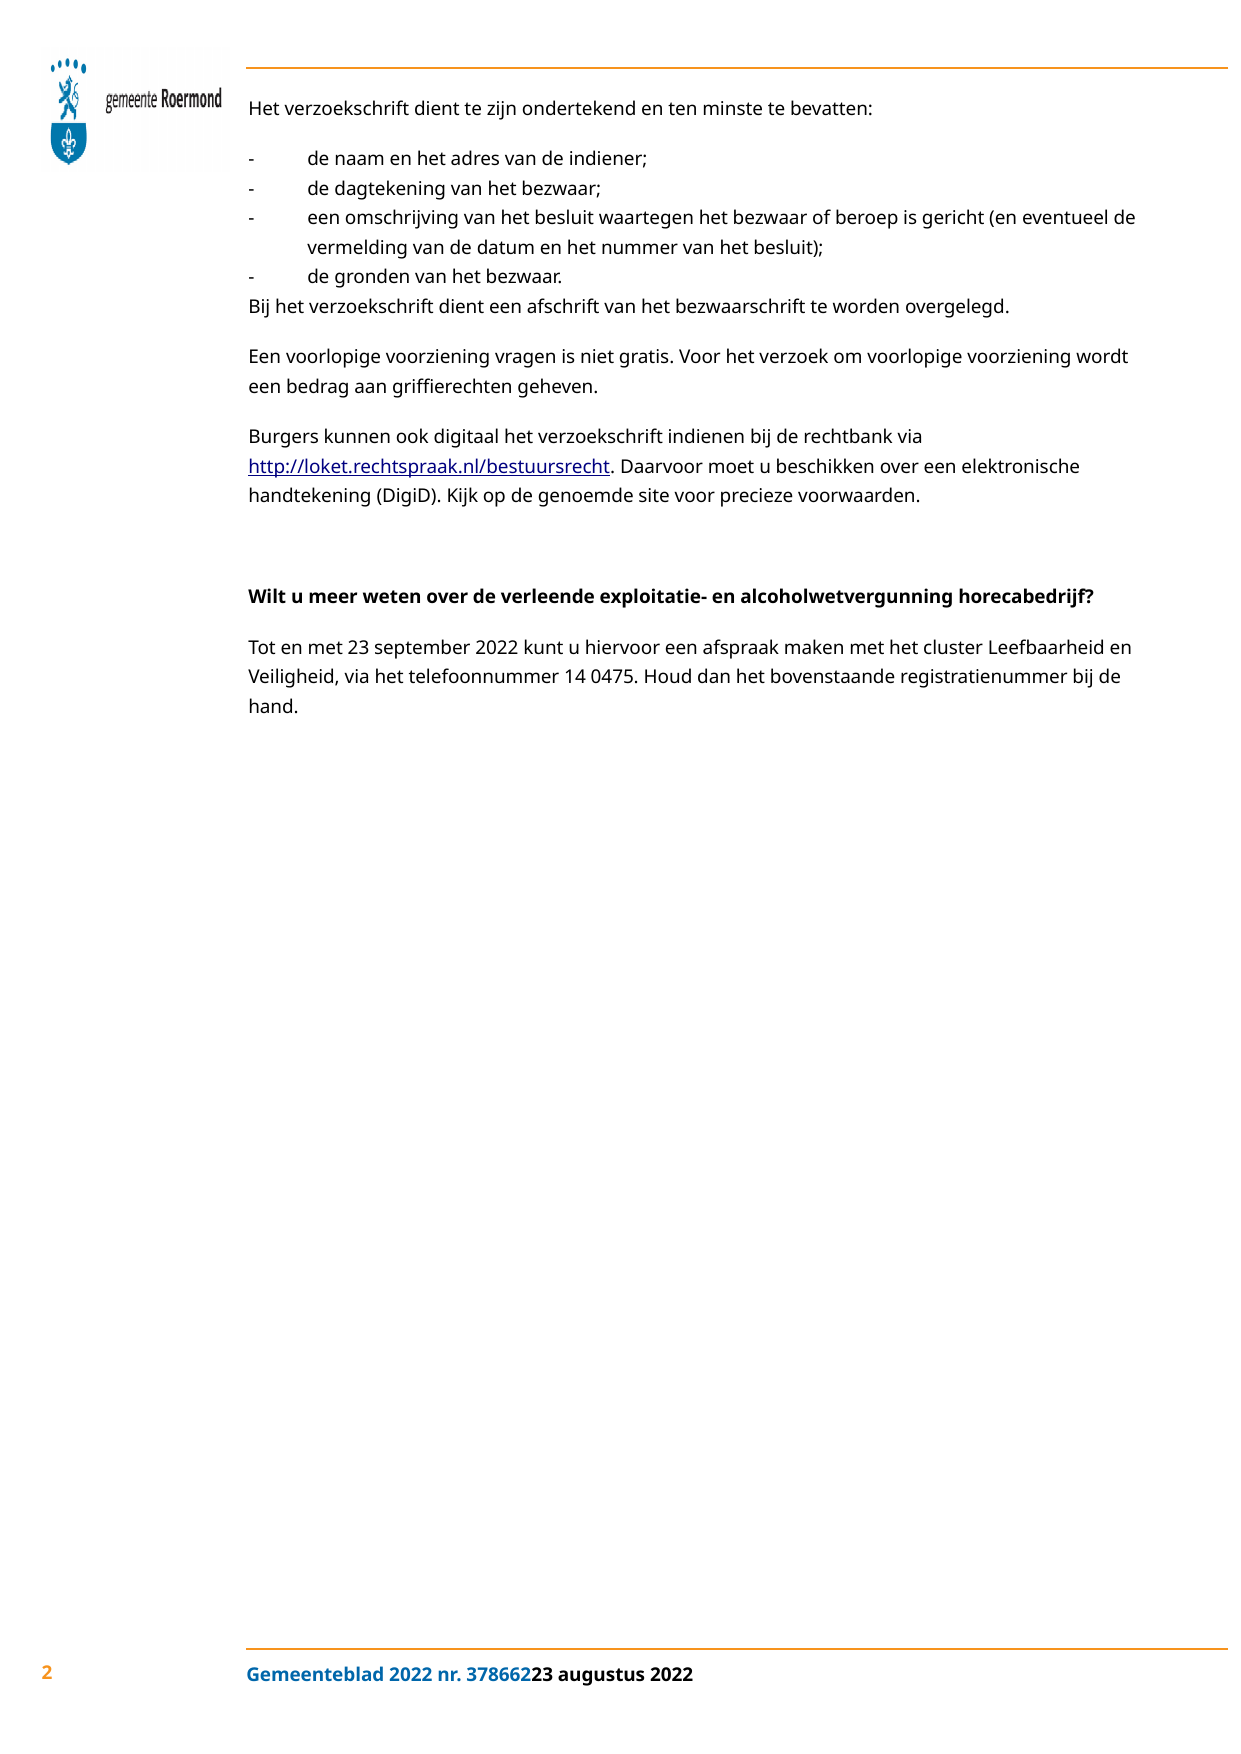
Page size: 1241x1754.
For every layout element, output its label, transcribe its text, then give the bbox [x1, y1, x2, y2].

list een omschrijving van het besluit waartegen het bezwaar of beroep is gericht (en eventueel de vermelding van de datum en het nummer van het besluit); [248, 204, 1152, 260]
list de gronden van het bezwaar. [248, 263, 1152, 289]
list de dagtekening van het bezwaar; [248, 175, 1152, 201]
text Tot en met 23 september 2022 kunt u hiervoor een afspraak maken met het cluster Leefbaarheid en Veiligheid, via het telefoonnummer 14 0475. Houd dan het bovenstaande registratienummer bij de hand. [248, 634, 1152, 719]
text Bij het verzoekschrift dient een afschrift van het bezwaarschrift te worden overgelegd. [248, 293, 1152, 319]
list de naam en het adres van de indiener; [248, 145, 1152, 171]
text Burgers kunnen ook digitaal het verzoekschrift indienen bij de rechtbank via http://loket.rechtspraak.nl/bestuursrecht. Daarvoor moet u beschikken over een elektronische handtekening (DigiD). Kijk op de genoemde site voor precieze voorwaarden. [248, 423, 1152, 508]
text Een voorlopige voorziening vragen is niet gratis. Voor het verzoek om voorlopige voorziening wordt een bedrag aan griffierechten geheven. [248, 343, 1152, 399]
text Wilt u meer weten over de verleende exploitatie- en alcoholwetvergunning horecabedrijf? [248, 583, 1152, 609]
text Het verzoekschrift dient te zijn ondertekend en ten minste te bevatten: [248, 95, 1152, 121]
picture [41, 47, 231, 172]
